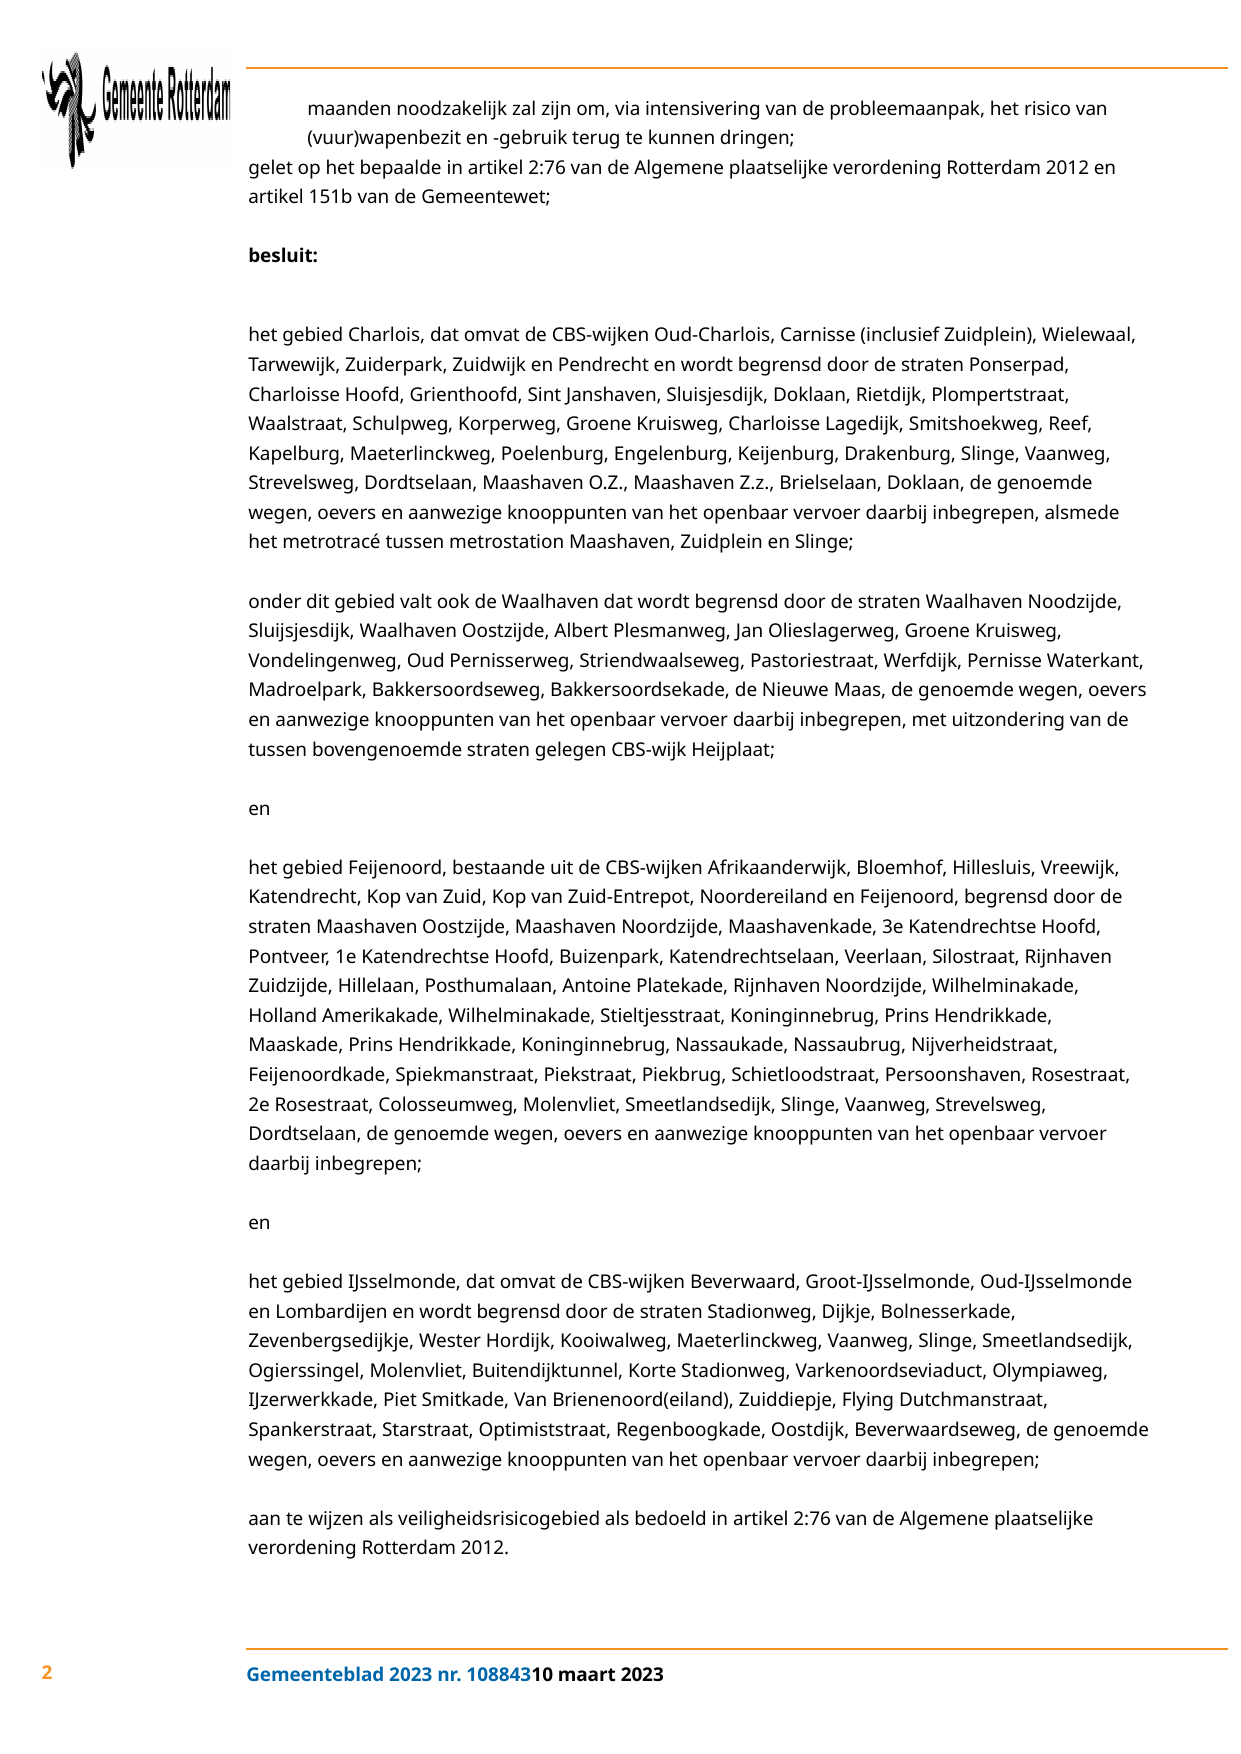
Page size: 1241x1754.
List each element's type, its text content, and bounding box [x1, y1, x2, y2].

text en [248, 795, 1152, 821]
text het gebied Feijenoord, bestaande uit de CBS-wijken Afrikaanderwijk, Bloemhof, Hillesluis, Vreewijk, Katendrecht, Kop van Zuid, Kop van Zuid-Entrepot, Noordereiland en Feijenoord, begrensd door de straten Maashaven Oostzijde, Maashaven Noordzijde, Maashavenkade, 3e Katendrechtse Hoofd, Pontveer, 1e Katendrechtse Hoofd, Buizenpark, Katendrechtselaan, Veerlaan, Silostraat, Rijnhaven Zuidzijde, Hillelaan, Posthumalaan, Antoine Platekade, Rijnhaven Noordzijde, Wilhelminakade, Holland Amerikakade, Wilhelminakade, Stieltjesstraat, Koninginnebrug, Prins Hendrikkade, Maaskade, Prins Hendrikkade, Koninginnebrug, Nassaukade, Nassaubrug, Nijverheidstraat, Feijenoordkade, Spiekmanstraat, Piekstraat, Piekbrug, Schietloodstraat, Persoonshaven, Rosestraat, 2e Rosestraat, Colosseumweg, Molenvliet, Smeetlandsedijk, Slinge, Vaanweg, Strevelsweg, Dordtselaan, de genoemde wegen, oevers en aanwezige knooppunten van het openbaar vervoer daarbij inbegrepen; [248, 854, 1152, 1176]
text het gebied IJsselmonde, dat omvat de CBS-wijken Beverwaard, Groot-IJsselmonde, Oud-IJsselmonde en Lombardijen en wordt begrensd door de straten Stadionweg, Dijkje, Bolnesserkade, Zevenbergsedijkje, Wester Hordijk, Kooiwalweg, Maeterlinckweg, Vaanweg, Slinge, Smeetlandsedijk, Ogierssingel, Molenvliet, Buitendijktunnel, Korte Stadionweg, Varkenoordseviaduct, Olympiaweg, IJzerwerkkade, Piet Smitkade, Van Brienenoord(eiland), Zuiddiepje, Flying Dutchmanstraat, Spankerstraat, Starstraat, Optimiststraat, Regenboogkade, Oostdijk, Beverwaardseweg, de genoemde wegen, oevers en aanwezige knooppunten van het openbaar vervoer daarbij inbegrepen; [248, 1268, 1152, 1471]
picture [41, 47, 231, 172]
text het gebied Charlois, dat omvat de CBS-wijken Oud-Charlois, Carnisse (inclusief Zuidplein), Wielewaal, Tarwewijk, Zuiderpark, Zuidwijk en Pendrecht en wordt begrensd door de straten Ponserpad, Charloisse Hoofd, Grienthoofd, Sint Janshaven, Sluisjesdijk, Doklaan, Rietdijk, Plompertstraat, Waalstraat, Schulpweg, Korperweg, Groene Kruisweg, Charloisse Lagedijk, Smitshoekweg, Reef, Kapelburg, Maeterlinckweg, Poelenburg, Engelenburg, Keijenburg, Drakenburg, Slinge, Vaanweg, Strevelsweg, Dordtselaan, Maashaven O.Z., Maashaven Z.z., Brielselaan, Doklaan, de genoemde wegen, oevers en aanwezige knooppunten van het openbaar vervoer daarbij inbegrepen, alsmede het metrotracé tussen metrostation Maashaven, Zuidplein en Slinge; [248, 322, 1152, 554]
text besluit: [248, 243, 1152, 268]
text en [248, 1209, 1152, 1235]
text aan te wijzen als veiligheidsrisicogebied als bedoeld in artikel 2:76 van de Algemene plaatselijke verordening Rotterdam 2012. [248, 1505, 1152, 1560]
list maanden noodzakelijk zal zijn om, via intensivering van de probleemaanpak, het risico van (vuur)wapenbezit en -gebruik terug te kunnen dringen; [248, 95, 1152, 150]
text onder dit gebied valt ook de Waalhaven dat wordt begrensd door de straten Waalhaven Noodzijde, Sluijsjesdijk, Waalhaven Oostzijde, Albert Plesmanweg, Jan Olieslagerweg, Groene Kruisweg, Vondelingenweg, Oud Pernisserweg, Striendwaalseweg, Pastoriestraat, Werfdijk, Pernisse Waterkant, Madroelpark, Bakkersoordseweg, Bakkersoordsekade, de Nieuwe Maas, de genoemde wegen, oevers en aanwezige knooppunten van het openbaar vervoer daarbij inbegrepen, met uitzondering van de tussen bovengenoemde straten gelegen CBS-wijk Heijplaat; [248, 588, 1152, 761]
text gelet op het bepaalde in artikel 2:76 van de Algemene plaatselijke verordening Rotterdam 2012 en artikel 151b van de Gemeentewet; [248, 154, 1152, 209]
